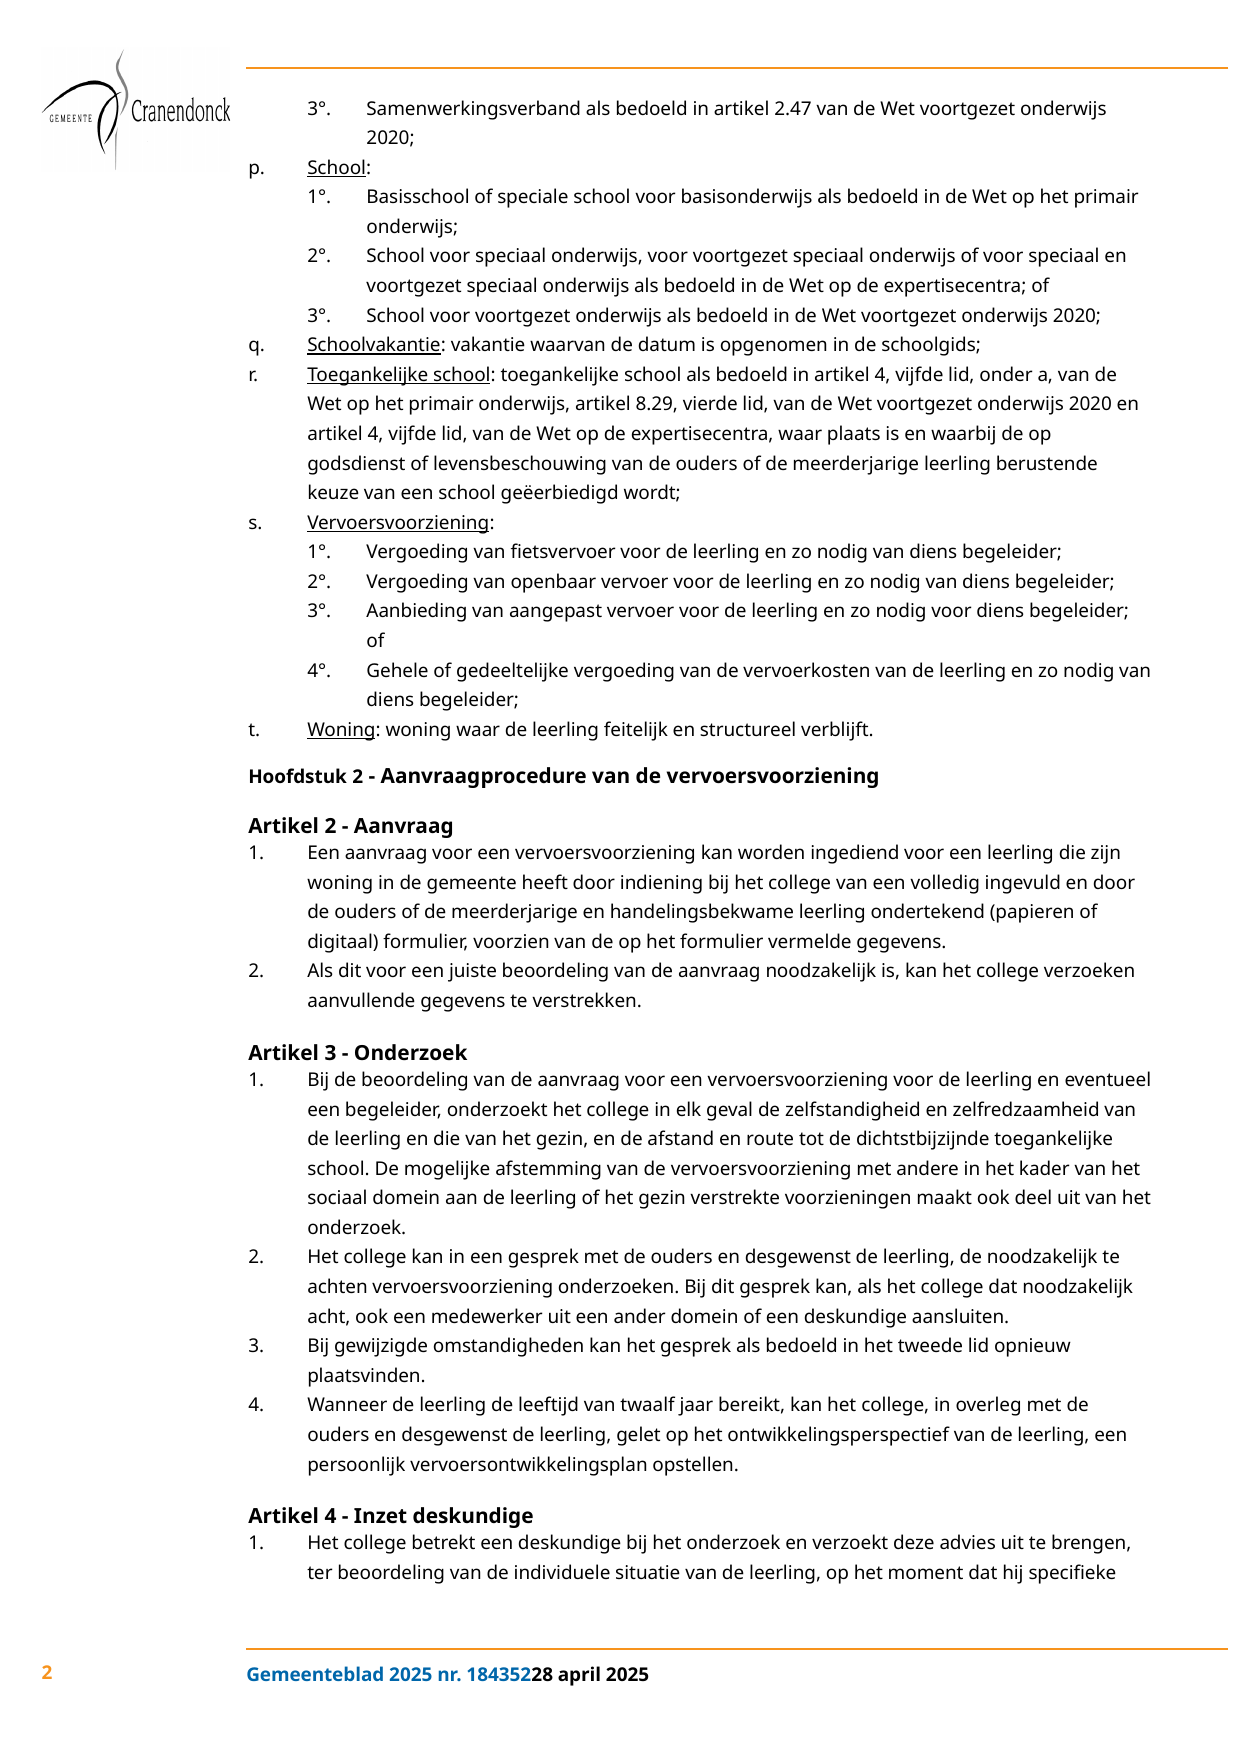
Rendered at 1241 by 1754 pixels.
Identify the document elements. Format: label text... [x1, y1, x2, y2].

list Vervoersvoorziening: [248, 509, 1152, 535]
list Het college betrekt een deskundige bij het onderzoek en verzoekt deze advies uit te brengen, ter beoordeling van de individuele situatie van de leerling, op het moment dat hij specifieke [248, 1529, 1152, 1585]
picture [41, 47, 231, 172]
text Hoofdstuk 2 - Aanvraagprocedure van de vervoersvoorziening [248, 762, 1152, 790]
list Een aanvraag voor een vervoersvoorziening kan worden ingediend voor een leerling die zijn woning in de gemeente heeft door indiening bij het college van een volledig ingevuld en door de ouders of de meerderjarige en handelingsbekwame leerling ondertekend (papieren of digitaal) formulier, voorzien van de op het formulier vermelde gegevens. [248, 839, 1152, 954]
list Bij gewijzigde omstandigheden kan het gesprek als bedoeld in het tweede lid opnieuw plaatsvinden. [248, 1332, 1152, 1388]
list Schoolvakantie: vakantie waarvan de datum is opgenomen in de schoolgids; [248, 331, 1152, 357]
list Aanbieding van aangepast vervoer voor de leerling en zo nodig voor diens begeleider; of [307, 598, 1152, 653]
list Vergoeding van fietsvervoer voor de leerling en zo nodig van diens begeleider; [307, 538, 1152, 564]
list Woning: woning waar de leerling feitelijk en structureel verblijft. [248, 716, 1152, 742]
list Het college kan in een gesprek met de ouders en desgewenst de leerling, de noodzakelijk te achten vervoersvoorziening onderzoeken. Bij dit gesprek kan, als het college dat noodzakelijk acht, ook een medewerker uit een ander domein of een deskundige aansluiten. [248, 1244, 1152, 1328]
list Toegankelijke school: toegankelijke school als bedoeld in artikel 4, vijfde lid, onder a, van de Wet op het primair onderwijs, artikel 8.29, vierde lid, van de Wet voortgezet onderwijs 2020 en artikel 4, vijfde lid, van de Wet op de expertisecentra, waar plaats is en waarbij de op godsdienst of levensbeschouwing van de ouders of de meerderjarige leerling berustende keuze van een school geëerbiedigd wordt; [248, 361, 1152, 505]
text Artikel 2 - Aanvraag [248, 811, 1152, 839]
list Wanneer de leerling de leeftijd van twaalf jaar bereikt, kan het college, in overleg met de ouders en desgewenst de leerling, gelet op het ontwikkelingsperspectief van de leerling, een persoonlijk vervoersontwikkelingsplan opstellen. [248, 1392, 1152, 1476]
list School voor speciaal onderwijs, voor voortgezet speciaal onderwijs of voor speciaal en voortgezet speciaal onderwijs als bedoeld in de Wet op de expertisecentra; of [307, 243, 1152, 298]
list School voor voortgezet onderwijs als bedoeld in de Wet voortgezet onderwijs 2020; [307, 302, 1152, 328]
text Artikel 3 - Onderzoek [248, 1038, 1152, 1066]
text Artikel 4 - Inzet deskundige [248, 1501, 1152, 1529]
list Als dit voor een juiste beoordeling van de aanvraag noodzakelijk is, kan het college verzoeken aanvullende gegevens te verstrekken. [248, 958, 1152, 1013]
list School: [248, 154, 1152, 180]
list Gehele of gedeeltelijke vergoeding van de vervoerkosten van de leerling en zo nodig van diens begeleider; [307, 657, 1152, 712]
list Samenwerkingsverband als bedoeld in artikel 2.47 van de Wet voortgezet onderwijs 2020; [307, 95, 1152, 150]
list Bij de beoordeling van de aanvraag voor een vervoersvoorziening voor de leerling en eventueel een begeleider, onderzoekt het college in elk geval de zelfstandigheid en zelfredzaamheid van de leerling en die van het gezin, en de afstand en route tot de dichtstbijzijnde toegankelijke school. De mogelijke afstemming van de vervoersvoorziening met andere in het kader van het sociaal domein aan de leerling of het gezin verstrekte voorzieningen maakt ook deel uit van het onderzoek. [248, 1066, 1152, 1240]
list Basisschool of speciale school voor basisonderwijs als bedoeld in de Wet op het primair onderwijs; [307, 183, 1152, 239]
list Vergoeding van openbaar vervoer voor de leerling en zo nodig van diens begeleider; [307, 568, 1152, 594]
